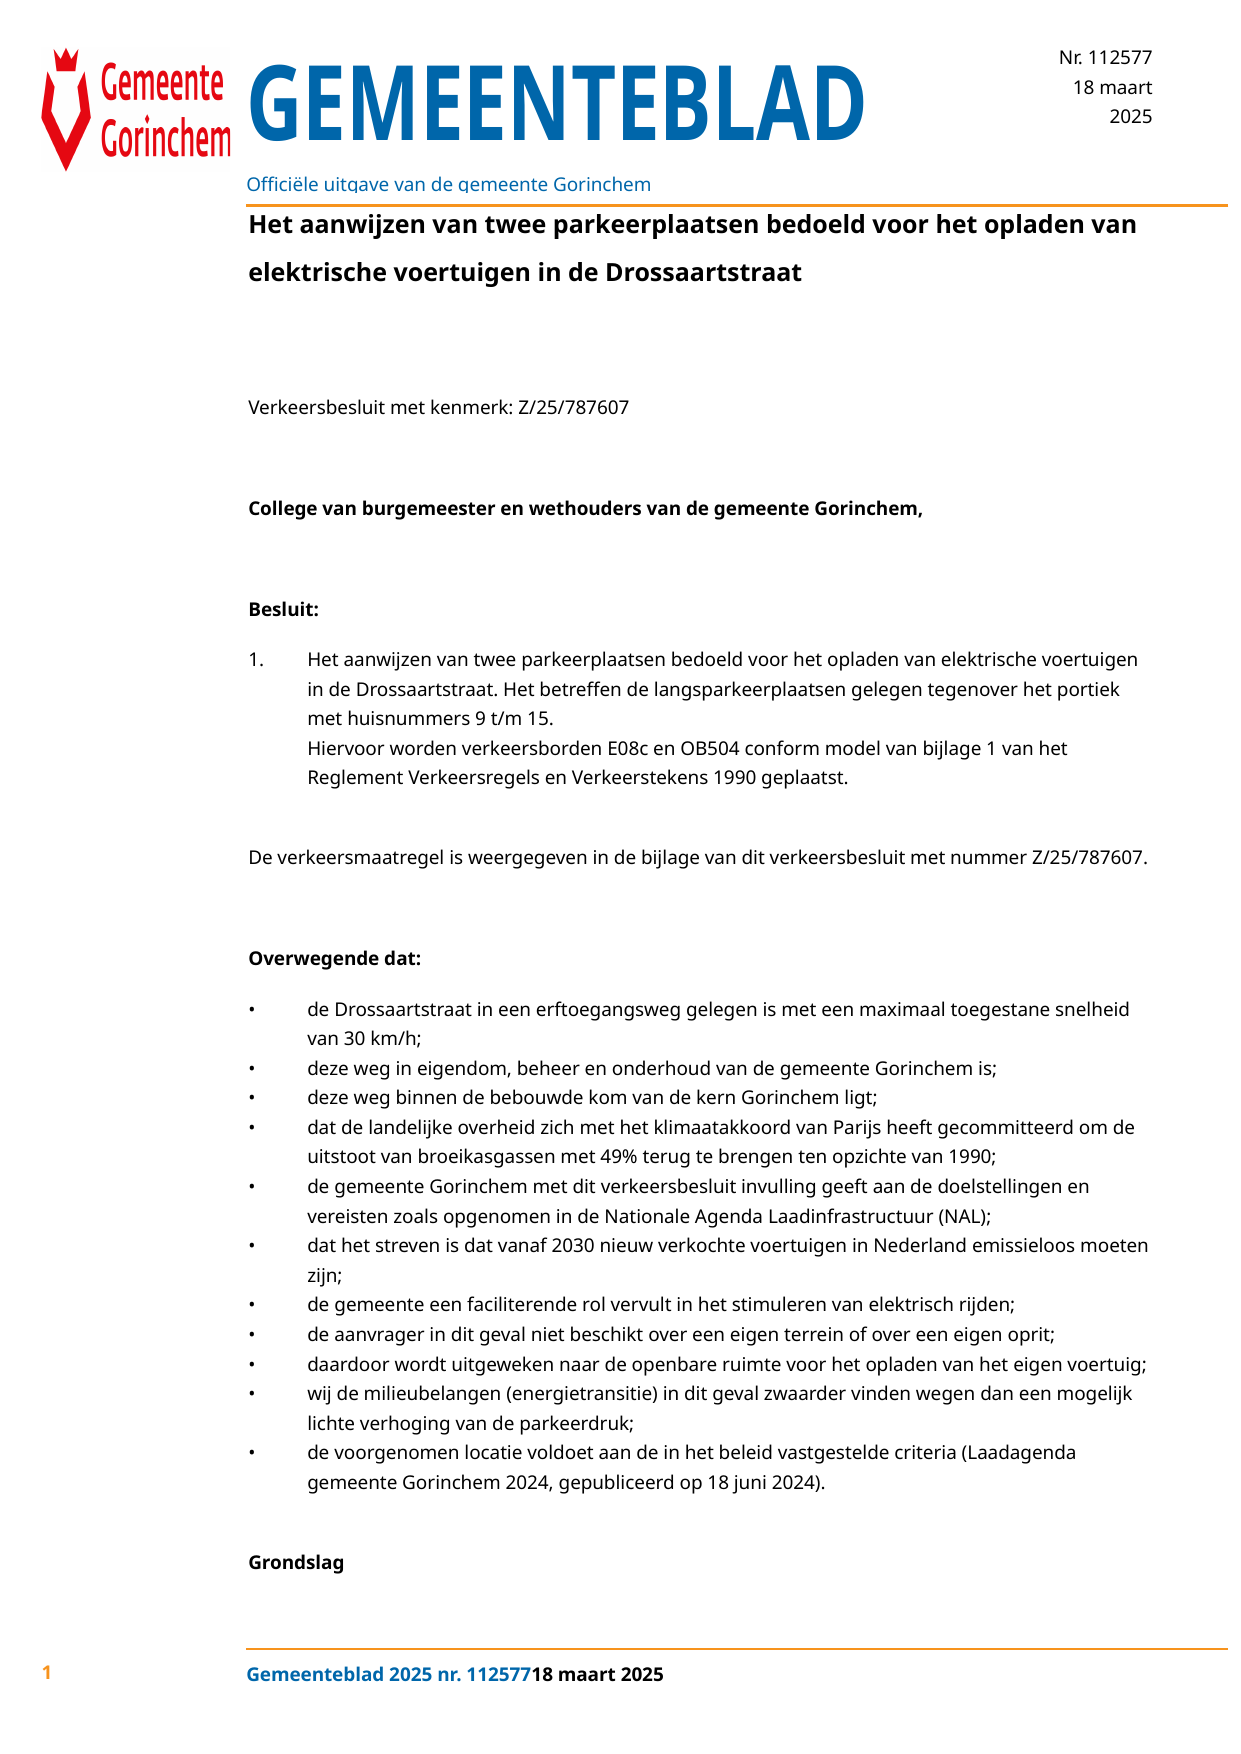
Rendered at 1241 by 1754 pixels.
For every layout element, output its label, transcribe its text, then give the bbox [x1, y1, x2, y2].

text College van burgemeester en wethouders van de gemeente Gorinchem, [248, 495, 1152, 521]
list de gemeente een faciliterende rol vervult in het stimuleren van elektrisch rijden; [248, 1292, 1152, 1317]
text Verkeersbesluit met kenmerk: Z/25/787607 [248, 394, 1152, 420]
list de voorgenomen locatie voldoet aan de in het beleid vastgestelde criteria (Laadagenda gemeente Gorinchem 2024, gepubliceerd op 18 juni 2024). [248, 1439, 1152, 1495]
list Hiervoor worden verkeersborden E08c en OB504 conform model van bijlage 1 van het Reglement Verkeersregels en Verkeerstekens 1990 geplaatst. [248, 735, 1152, 790]
list deze weg in eigendom, beheer en onderhoud van de gemeente Gorinchem is; [248, 1055, 1152, 1081]
list dat de landelijke overheid zich met het klimaatakkoord van Parijs heeft gecommitteerd om de uitstoot van broeikasgassen met 49% terug te brengen ten opzichte van 1990; [248, 1114, 1152, 1169]
text Het aanwijzen van twee parkeerplaatsen bedoeld voor het opladen van elektrische voertuigen in de Drossaartstraat [248, 207, 1152, 288]
text Besluit: [248, 596, 1152, 621]
list dat het streven is dat vanaf 2030 nieuw verkochte voertuigen in Nederland emissieloos moeten zijn; [248, 1232, 1152, 1288]
list deze weg binnen de bebouwde kom van de kern Gorinchem ligt; [248, 1084, 1152, 1110]
text De verkeersmaatregel is weergegeven in de bijlage van dit verkeersbesluit met nummer Z/25/787607. [248, 844, 1152, 870]
list de gemeente Gorinchem met dit verkeersbesluit invulling geeft aan de doelstellingen en vereisten zoals opgenomen in de Nationale Agenda Laadinfrastructuur (NAL); [248, 1173, 1152, 1228]
text Overwegende dat: [248, 945, 1152, 971]
list wij de milieubelangen (energietransitie) in dit geval zwaarder vinden wegen dan een mogelijk lichte verhoging van de parkeerdruk; [248, 1380, 1152, 1436]
list Het aanwijzen van twee parkeerplaatsen bedoeld voor het opladen van elektrische voertuigen in de Drossaartstraat. Het betreffen de langsparkeerplaatsen gelegen tegenover het portiek met huisnummers 9 t/m 15. [248, 646, 1152, 731]
picture [41, 47, 231, 172]
list daardoor wordt uitgeweken naar de openbare ruimte voor het opladen van het eigen voertuig; [248, 1351, 1152, 1376]
text Grondslag [248, 1549, 1152, 1575]
list de Drossaartstraat in een erftoegangsweg gelegen is met een maximaal toegestane snelheid van 30 km/h; [248, 996, 1152, 1051]
list de aanvrager in dit geval niet beschikt over een eigen terrein of over een eigen oprit; [248, 1321, 1152, 1347]
